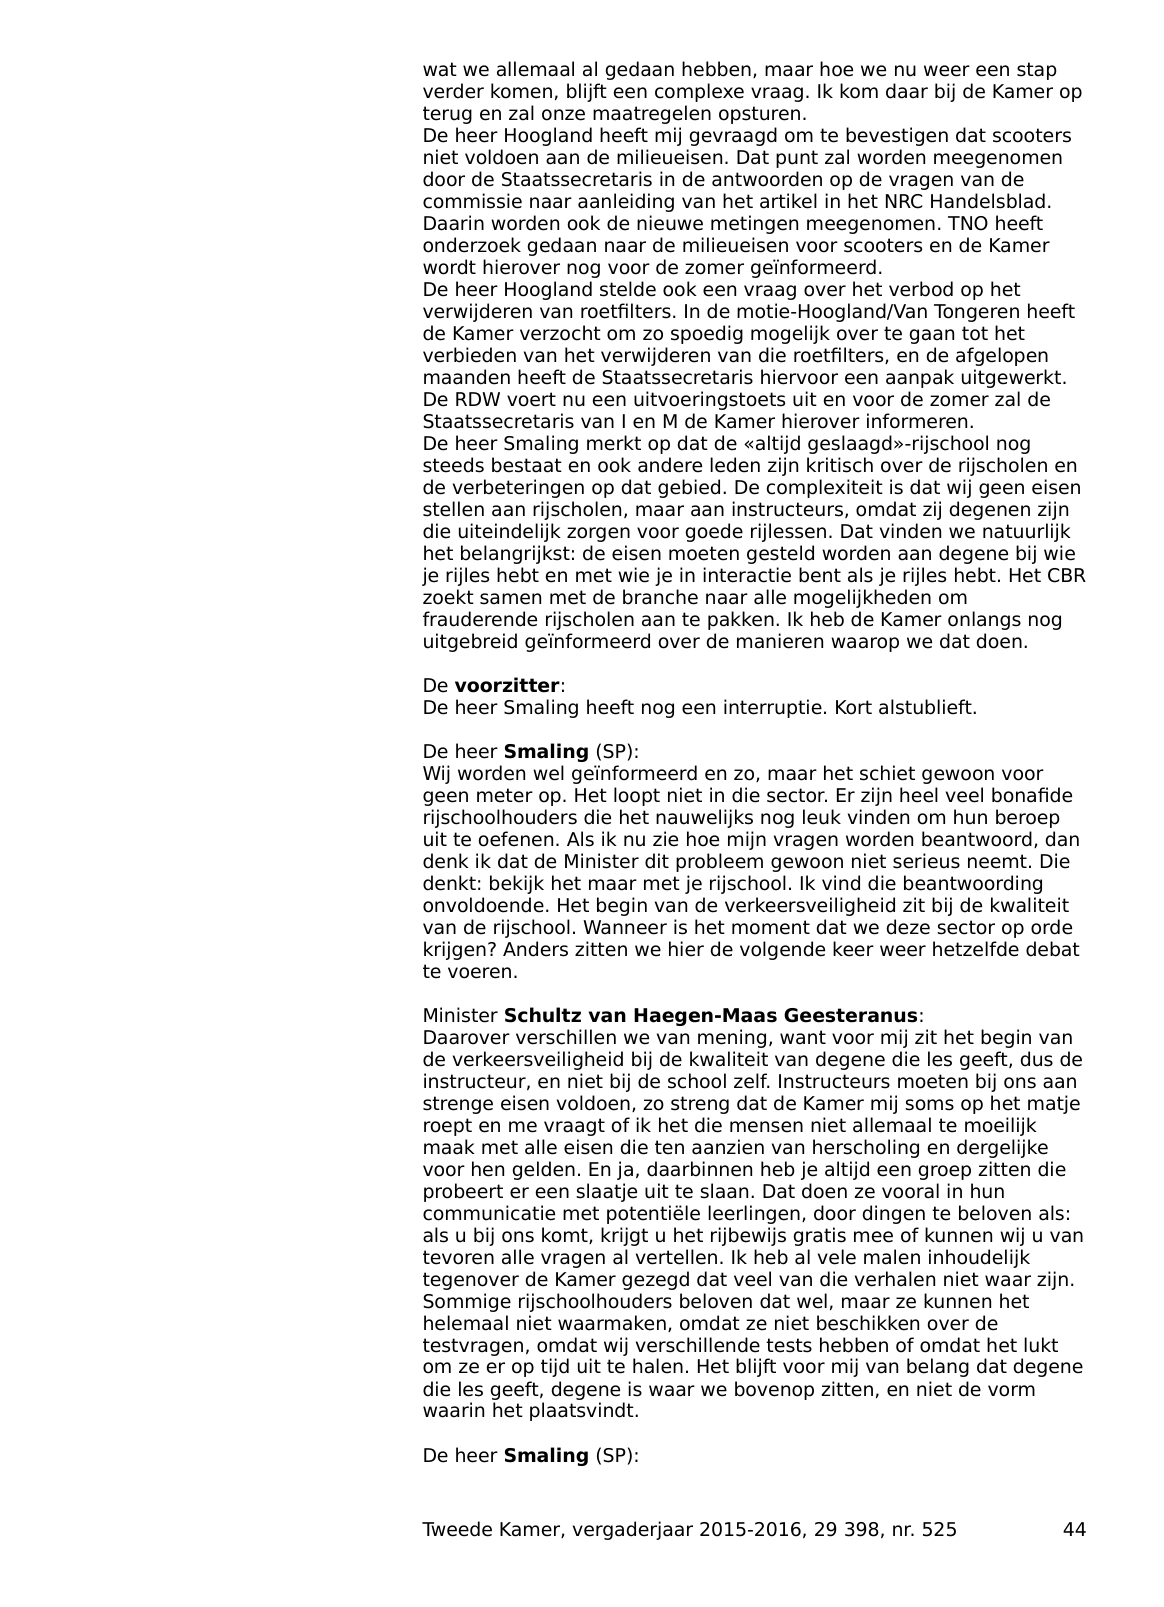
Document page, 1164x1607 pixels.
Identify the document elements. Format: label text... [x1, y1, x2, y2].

text De voorzitter: [422, 675, 1087, 697]
text De heer Smaling (SP): [422, 741, 1087, 763]
text Minister Schultz van Haegen-Maas Geesteranus: [422, 1005, 1087, 1027]
text De heer Hoogland heeft mij gevraagd om te bevestigen dat scooters niet voldoen aan de milieueisen. Dat punt zal worden meegenomen door de Staatssecretaris in de antwoorden op de vragen van de commissie naar aanleiding van het artikel in het NRC Handelsblad. Daarin worden ook de nieuwe metingen meegenomen. TNO heeft onderzoek gedaan naar de milieueisen voor scooters en de Kamer wordt hierover nog voor de zomer geïnformeerd. [422, 125, 1087, 279]
text De heer Hoogland stelde ook een vraag over het verbod op het verwijderen van roetfilters. In de motie-Hoogland/Van Tongeren heeft de Kamer verzocht om zo spoedig mogelijk over te gaan tot het verbieden van het verwijderen van die roetfilters, en de afgelopen maanden heeft de Staatssecretaris hiervoor een aanpak uitgewerkt. De RDW voert nu een uitvoeringstoets uit en voor de zomer zal de Staatssecretaris van I en M de Kamer hierover informeren. [422, 279, 1087, 433]
text De heer Smaling merkt op dat de «altijd geslaagd»-rijschool nog steeds bestaat en ook andere leden zijn kritisch over de rijscholen en de verbeteringen op dat gebied. De complexiteit is dat wij geen eisen stellen aan rijscholen, maar aan instructeurs, omdat zij degenen zijn die uiteindelijk zorgen voor goede rijlessen. Dat vinden we natuurlijk het belangrijkst: de eisen moeten gesteld worden aan degene bij wie je rijles hebt en met wie je in interactie bent als je rijles hebt. Het CBR zoekt samen met de branche naar alle mogelijkheden om frauderende rijscholen aan te pakken. Ik heb de Kamer onlangs nog uitgebreid geïnformeerd over de manieren waarop we dat doen. [422, 433, 1087, 652]
text De heer Smaling (SP): [422, 1444, 1087, 1467]
text Daarover verschillen we van mening, want voor mij zit het begin van de verkeersveiligheid bij de kwaliteit van degene die les geeft, dus de instructeur, en niet bij de school zelf. Instructeurs moeten bij ons aan strenge eisen voldoen, zo streng dat de Kamer mij soms op het matje roept en me vraagt of ik het die mensen niet allemaal te moeilijk maak met alle eisen die ten aanzien van herscholing en dergelijke voor hen gelden. En ja, daarbinnen heb je altijd een groep zitten die probeert er een slaatje uit te slaan. Dat doen ze vooral in hun communicatie met potentiële leerlingen, door dingen te beloven als: als u bij ons komt, krijgt u het rijbewijs gratis mee of kunnen wij u van tevoren alle vragen al vertellen. Ik heb al vele malen inhoudelijk tegenover de Kamer gezegd dat veel van die verhalen niet waar zijn. Sommige rijschoolhouders beloven dat wel, maar ze kunnen het helemaal niet waarmaken, omdat ze niet beschikken over de testvragen, omdat wij verschillende tests hebben of omdat het lukt om ze er op tijd uit te halen. Het blijft voor mij van belang dat degene die les geeft, degene is waar we bovenop zitten, en niet de vorm waarin het plaatsvindt. [422, 1027, 1087, 1422]
text De heer Smaling heeft nog een interruptie. Kort alstublieft. [422, 697, 1087, 719]
text wat we allemaal al gedaan hebben, maar hoe we nu weer een stap verder komen, blijft een complexe vraag. Ik kom daar bij de Kamer op terug en zal onze maatregelen opsturen. [422, 59, 1087, 125]
text Wij worden wel geïnformeerd en zo, maar het schiet gewoon voor geen meter op. Het loopt niet in die sector. Er zijn heel veel bonafide rijschoolhouders die het nauwelijks nog leuk vinden om hun beroep uit te oefenen. Als ik nu zie hoe mijn vragen worden beantwoord, dan denk ik dat de Minister dit probleem gewoon niet serieus neemt. Die denkt: bekijk het maar met je rijschool. Ik vind die beantwoording onvoldoende. Het begin van de verkeersveiligheid zit bij de kwaliteit van de rijschool. Wanneer is het moment dat we deze sector op orde krijgen? Anders zitten we hier de volgende keer weer hetzelfde debat te voeren. [422, 763, 1087, 983]
